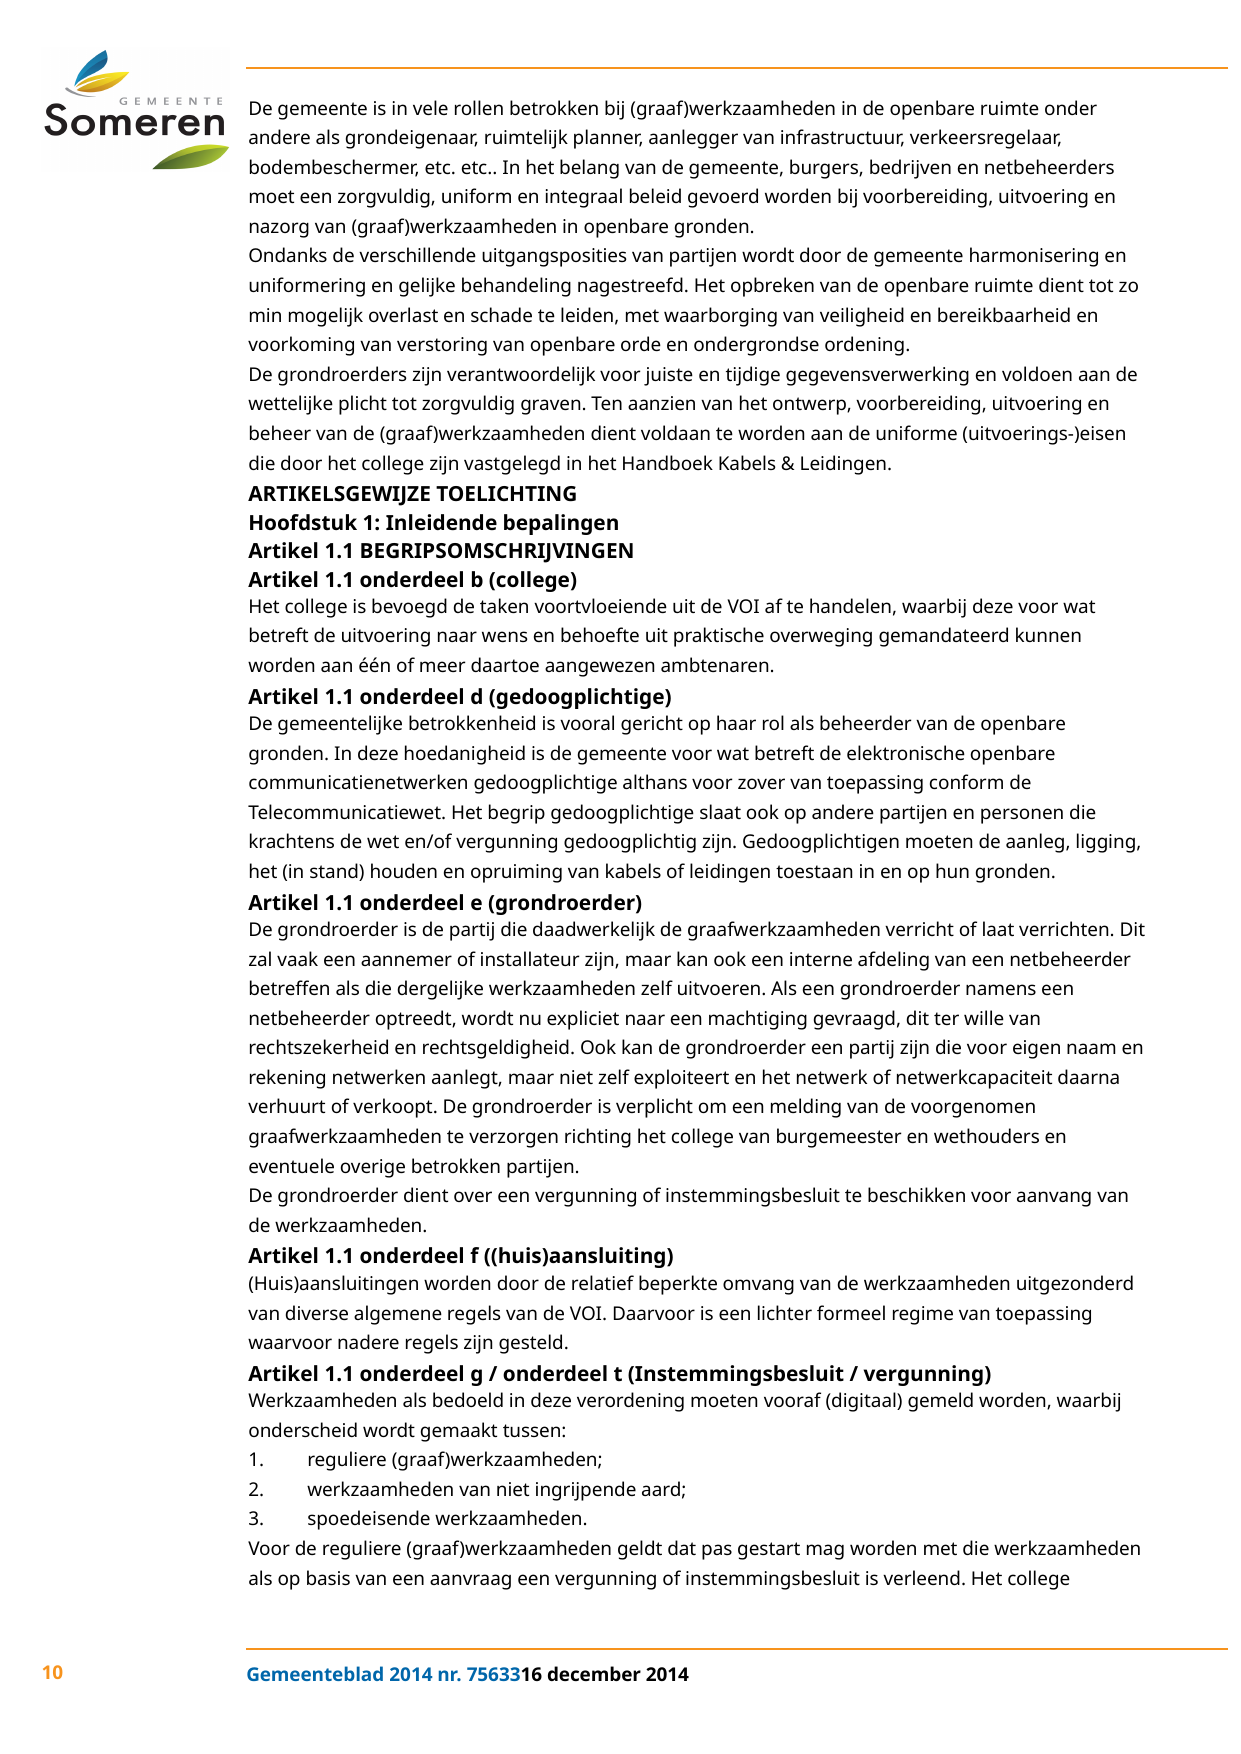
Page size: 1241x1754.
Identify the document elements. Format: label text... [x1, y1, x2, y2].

text Artikel 1.1 onderdeel d (gedoogplichtige) [248, 682, 1152, 710]
list werkzaamheden van niet ingrijpende aard; [248, 1476, 1152, 1502]
text Artikel 1.1 onderdeel g / onderdeel t (Instemmingsbesluit / vergunning) [248, 1359, 1152, 1387]
text De grondroerder dient over een vergunning of instemmingsbesluit te beschikken voor aanvang van de werkzaamheden. [248, 1182, 1152, 1238]
text Het college is bevoegd de taken voortvloeiende uit de VOI af te handelen, waarbij deze voor wat betreft de uitvoering naar wens en behoefte uit praktische overweging gemandateerd kunnen worden aan één of meer daartoe aangewezen ambtenaren. [248, 593, 1152, 678]
text De grondroerders zijn verantwoordelijk voor juiste en tijdige gegevensverwerking en voldoen aan de wettelijke plicht tot zorgvuldig graven. Ten aanzien van het ontwerp, voorbereiding, uitvoering en beheer van de (graaf)werkzaamheden dient voldaan te worden aan de uniforme (uitvoerings-)eisen die door het college zijn vastgelegd in het Handboek Kabels & Leidingen. [248, 361, 1152, 476]
picture [41, 47, 231, 172]
text De grondroerder is de partij die daadwerkelijk de graafwerkzaamheden verricht of laat verrichten. Dit zal vaak een aannemer of installateur zijn, maar kan ook een interne afdeling van een netbeheerder betreffen als die dergelijke werkzaamheden zelf uitvoeren. Als een grondroerder namens een netbeheerder optreedt, wordt nu expliciet naar een machtiging gevraagd, dit ter wille van rechtszekerheid en rechtsgeldigheid. Ook kan de grondroerder een partij zijn die voor eigen naam en rekening netwerken aanlegt, maar niet zelf exploiteert en het netwerk of netwerkcapaciteit daarna verhuurt of verkoopt. De grondroerder is verplicht om een melding van de voorgenomen graafwerkzaamheden te verzorgen richting het college van burgemeester en wethouders en eventuele overige betrokken partijen. [248, 916, 1152, 1179]
list reguliere (graaf)werkzaamheden; [248, 1446, 1152, 1472]
text Artikel 1.1 BEGRIPSOMSCHRIJVINGEN [248, 536, 1152, 565]
text Artikel 1.1 onderdeel e (grondroerder) [248, 888, 1152, 916]
text Hoofdstuk 1: Inleidende bepalingen [248, 508, 1152, 536]
text Werkzaamheden als bedoeld in deze verordening moeten vooraf (digitaal) gemeld worden, waarbij onderscheid wordt gemaakt tussen: [248, 1387, 1152, 1443]
text De gemeente is in vele rollen betrokken bij (graaf)werkzaamheden in de openbare ruimte onder andere als grondeigenaar, ruimtelijk planner, aanlegger van infrastructuur, verkeersregelaar, bodembeschermer, etc. etc.. In het belang van de gemeente, burgers, bedrijven en netbeheerders moet een zorgvuldig, uniform en integraal beleid gevoerd worden bij voorbereiding, uitvoering en nazorg van (graaf)werkzaamheden in openbare gronden. [248, 95, 1152, 239]
list spoedeisende werkzaamheden. [248, 1506, 1152, 1531]
text Artikel 1.1 onderdeel f ((huis)aansluiting) [248, 1242, 1152, 1270]
text ARTIKELSGEWIJZE TOELICHTING [248, 479, 1152, 508]
text De gemeentelijke betrokkenheid is vooral gericht op haar rol als beheerder van de openbare gronden. In deze hoedanigheid is de gemeente voor wat betreft de elektronische openbare communicatienetwerken gedoogplichtige althans voor zover van toepassing conform de Telecommunicatiewet. Het begrip gedoogplichtige slaat ook op andere partijen en personen die krachtens de wet en/of vergunning gedoogplichtig zijn. Gedoogplichtigen moeten de aanleg, ligging, het (in stand) houden en opruiming van kabels of leidingen toestaan in en op hun gronden. [248, 710, 1152, 884]
text Ondanks de verschillende uitgangsposities van partijen wordt door de gemeente harmonisering en uniformering en gelijke behandeling nagestreefd. Het opbreken van de openbare ruimte dient tot zo min mogelijk overlast en schade te leiden, met waarborging van veiligheid en bereikbaarheid en voorkoming van verstoring van openbare orde en ondergrondse ordening. [248, 243, 1152, 357]
text Voor de reguliere (graaf)werkzaamheden geldt dat pas gestart mag worden met die werkzaamheden als op basis van een aanvraag een vergunning of instemmingsbesluit is verleend. Het college [248, 1535, 1152, 1591]
text Artikel 1.1 onderdeel b (college) [248, 565, 1152, 593]
text (Huis)aansluitingen worden door de relatief beperkte omvang van de werkzaamheden uitgezonderd van diverse algemene regels van de VOI. Daarvoor is een lichter formeel regime van toepassing waarvoor nadere regels zijn gesteld. [248, 1270, 1152, 1355]
